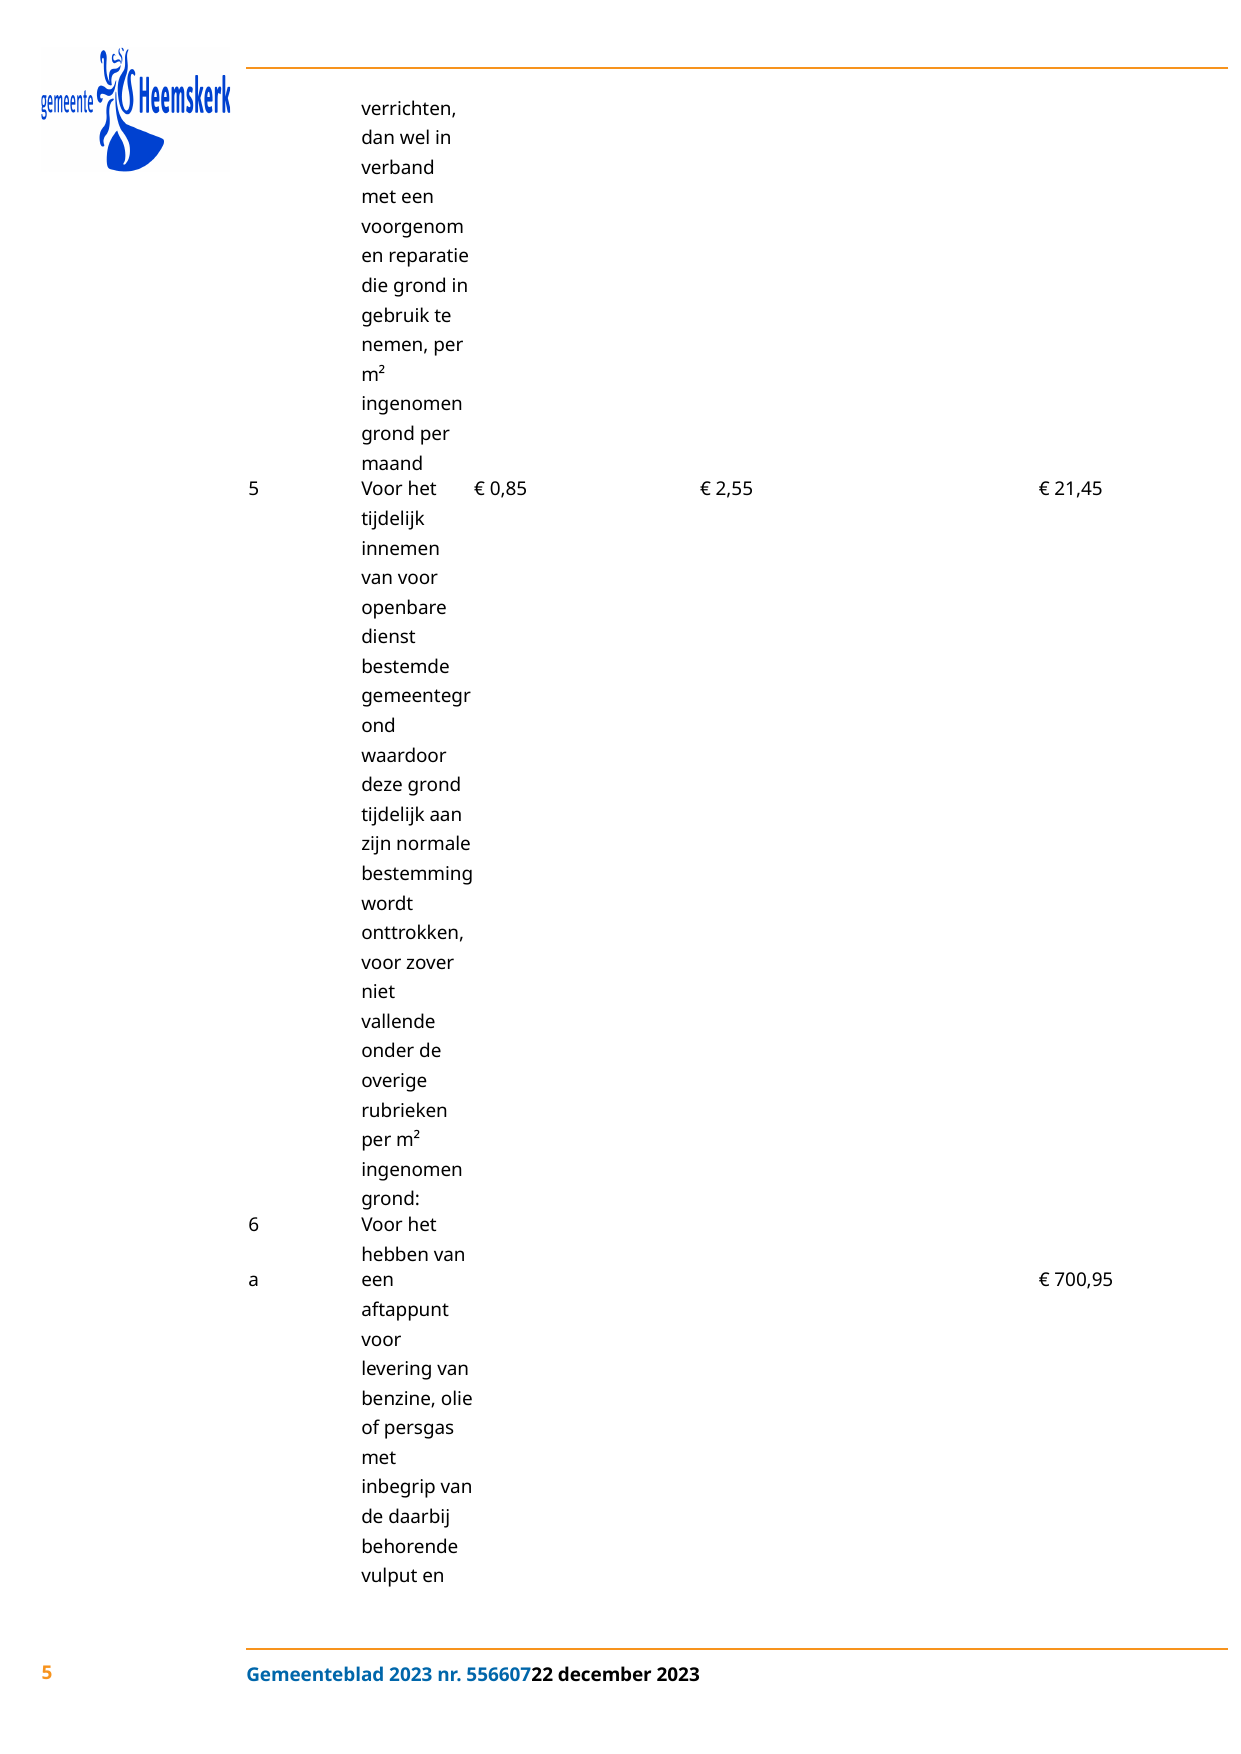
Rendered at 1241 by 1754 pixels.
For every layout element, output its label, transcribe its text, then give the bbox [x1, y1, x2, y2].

table_cell [926, 1211, 1038, 1267]
table_cell [700, 1267, 813, 1588]
table_cell € 0,85 [474, 476, 587, 1211]
table_cell [474, 95, 587, 476]
table_cell [813, 1267, 926, 1588]
table_cell [587, 95, 700, 476]
table_cell [926, 1267, 1038, 1588]
table_cell [700, 95, 813, 476]
table_cell [587, 1267, 700, 1588]
table_cell [813, 476, 926, 1211]
table_cell [700, 1211, 813, 1267]
table_cell verrichten, dan wel in verband met een voorgenomen reparatie die grond in gebruik te nemen, per m² ingenomen grond per maand [361, 95, 474, 476]
table_cell [587, 476, 700, 1211]
table_cell 5 [248, 476, 361, 1211]
table_cell Voor het hebben van [361, 1211, 474, 1267]
table_cell [926, 95, 1038, 476]
table_cell [813, 95, 926, 476]
table_cell [1039, 1211, 1152, 1267]
table_cell [587, 1211, 700, 1267]
table_cell Voor het tijdelijk innemen van voor openbare dienst bestemde gemeentegrond waardoor deze grond tijdelijk aan zijn normale bestemming wordt onttrokken, voor zover niet vallende onder de overige rubrieken per m² ingenomen grond: [361, 476, 474, 1211]
table_cell [474, 1211, 587, 1267]
picture [41, 47, 231, 172]
table_cell [248, 95, 361, 476]
table_cell [813, 1211, 926, 1267]
table_cell € 21,45 [1039, 476, 1152, 1211]
table_cell a [248, 1267, 361, 1588]
table_cell een aftappunt voor levering van benzine, olie of persgas met inbegrip van de daarbij behorende vulput en [361, 1267, 474, 1588]
table_cell [1039, 95, 1152, 476]
table_cell [926, 476, 1038, 1211]
table_cell 6 [248, 1211, 361, 1267]
table_cell [474, 1267, 587, 1588]
table_cell € 2,55 [700, 476, 813, 1211]
table_cell € 700,95 [1039, 1267, 1152, 1588]
